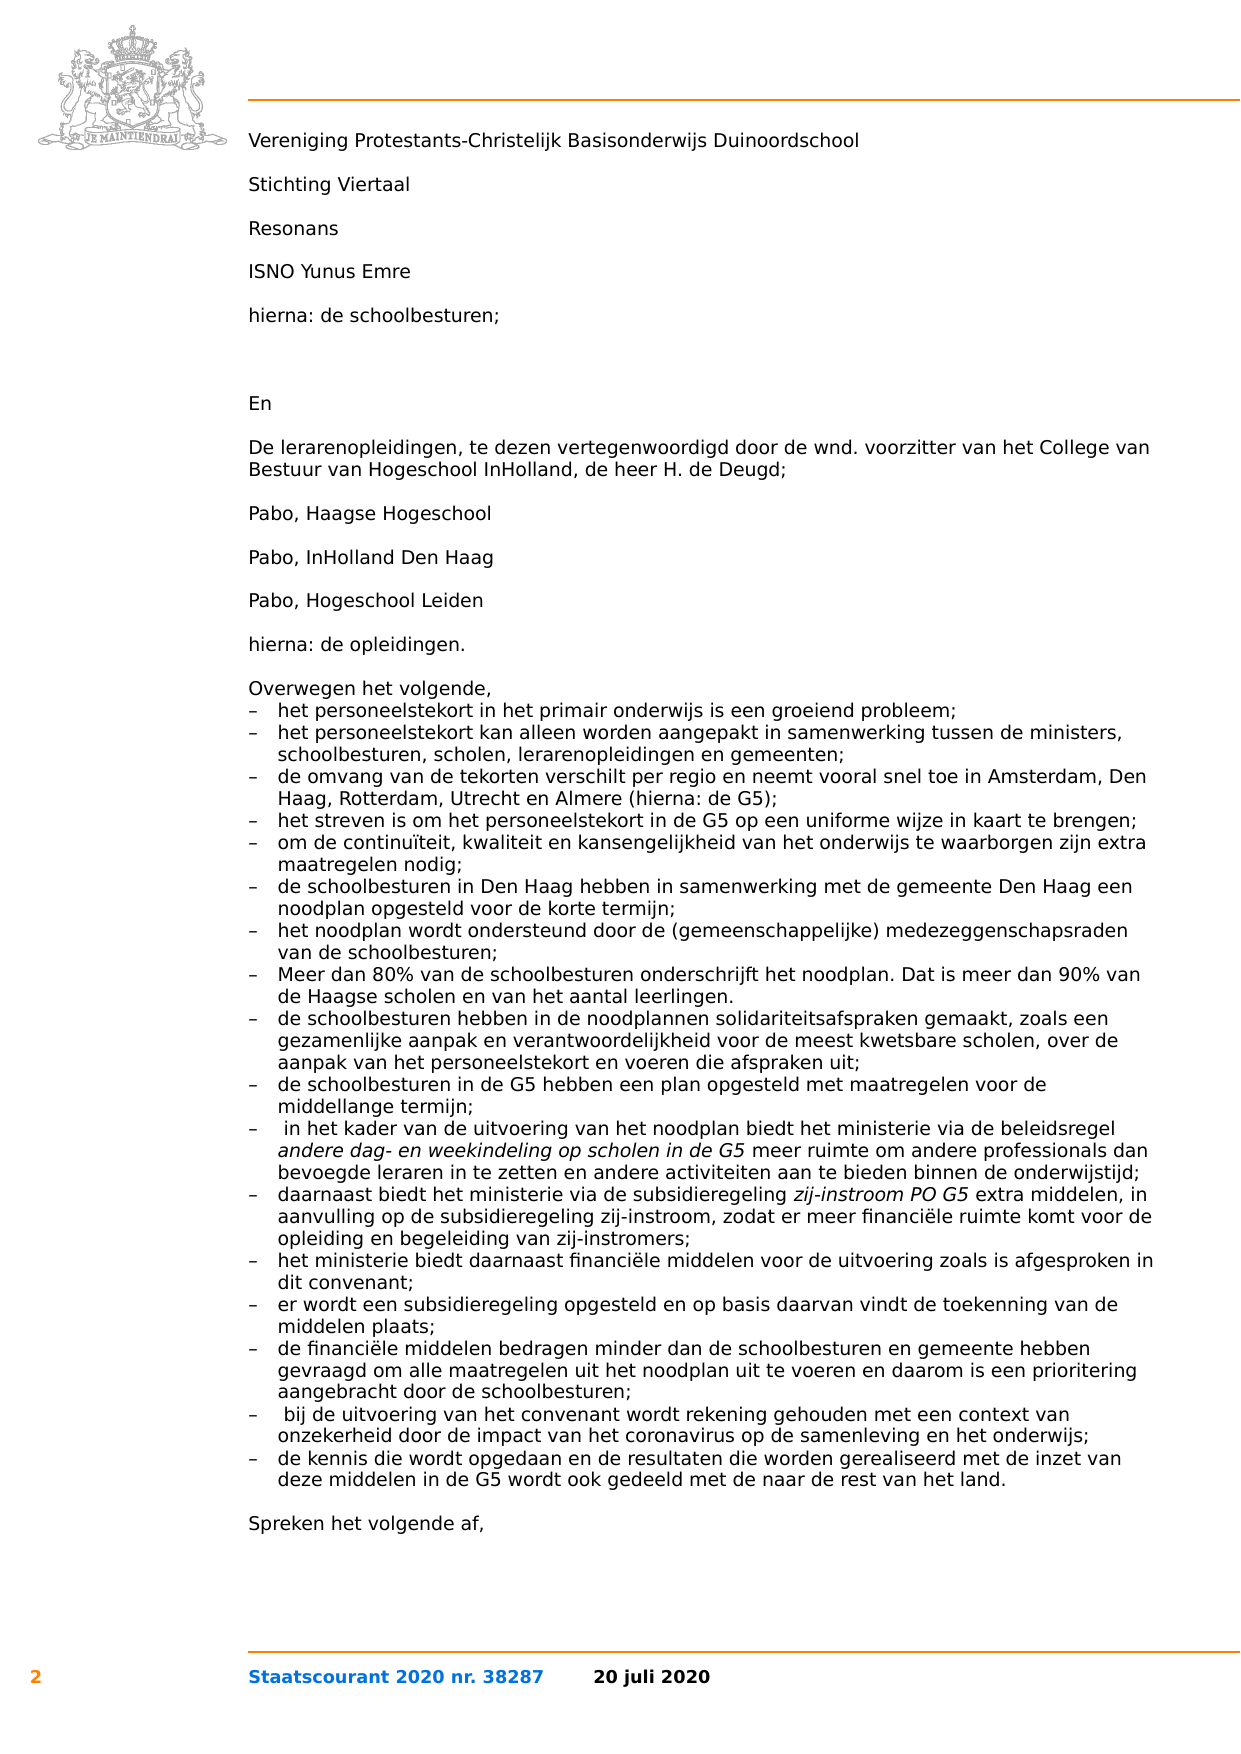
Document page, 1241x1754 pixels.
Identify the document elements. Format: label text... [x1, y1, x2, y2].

text – de kennis die wordt opgedaan en de resultaten die worden gerealiseerd met de inzet van deze middelen in de G5 wordt ook gedeeld met de naar de rest van het land. [248, 1447, 1163, 1491]
text hierna: de schoolbesturen; [248, 305, 1163, 327]
text De lerarenopleidingen, te dezen vertegenwoordigd door de wnd. voorzitter van het College van Bestuur van Hogeschool InHolland, de heer H. de Deugd; [248, 437, 1163, 481]
text – de omvang van de tekorten verschilt per regio en neemt vooral snel toe in Amsterdam, Den Haag, Rotterdam, Utrecht en Almere (hierna: de G5); [248, 766, 1163, 810]
text – de schoolbesturen hebben in de noodplannen solidariteitsafspraken gemaakt, zoals een gezamenlijke aanpak en verantwoordelijkheid voor de meest kwetsbare scholen, over de aanpak van het personeelstekort en voeren die afspraken uit; [248, 1008, 1163, 1074]
text – het noodplan wordt ondersteund door de (gemeenschappelijke) medezeggenschapsraden van de schoolbesturen; [248, 920, 1163, 964]
text Pabo, Haagse Hogeschool [248, 503, 1163, 525]
text – de schoolbesturen in de G5 hebben een plan opgesteld met maatregelen voor de middellange termijn; [248, 1074, 1163, 1118]
text Overwegen het volgende, [248, 678, 1163, 700]
text ISNO Yunus Emre [248, 261, 1163, 283]
text Pabo, InHolland Den Haag [248, 547, 1163, 568]
text Pabo, Hogeschool Leiden [248, 590, 1163, 612]
text Resonans [248, 218, 1163, 239]
text – in het kader van de uitvoering van het noodplan biedt het ministerie via de beleidsregel andere dag- en weekindeling op scholen in de G5 meer ruimte om andere professionals dan bevoegde leraren in te zetten en andere activiteiten aan te bieden binnen de onderwijstijd; [248, 1118, 1163, 1184]
text – daarnaast biedt het ministerie via de subsidieregeling zij-instroom PO G5 extra middelen, in aanvulling op de subsidieregeling zij-instroom, zodat er meer financiële ruimte komt voor de opleiding en begeleiding van zij-instromers; [248, 1184, 1163, 1249]
text – er wordt een subsidieregeling opgesteld en op basis daarvan vindt de toekenning van de middelen plaats; [248, 1293, 1163, 1337]
text Vereniging Protestants-Christelijk Basisonderwijs Duinoordschool [248, 130, 1163, 152]
text – Meer dan 80% van de schoolbesturen onderschrijft het noodplan. Dat is meer dan 90% van de Haagse scholen en van het aantal leerlingen. [248, 964, 1163, 1008]
text – om de continuïteit, kwaliteit en kansengelijkheid van het onderwijs te waarborgen zijn extra maatregelen nodig; [248, 832, 1163, 876]
text – bij de uitvoering van het convenant wordt rekening gehouden met een context van onzekerheid door de impact van het coronavirus op de samenleving en het onderwijs; [248, 1403, 1163, 1447]
picture [38, 25, 227, 150]
text – het personeelstekort kan alleen worden aangepakt in samenwerking tussen de ministers, schoolbesturen, scholen, lerarenopleidingen en gemeenten; [248, 722, 1163, 766]
text – het personeelstekort in het primair onderwijs is een groeiend probleem; [248, 700, 1163, 722]
text – het ministerie biedt daarnaast financiële middelen voor de uitvoering zoals is afgesproken in dit convenant; [248, 1249, 1163, 1293]
text – de financiële middelen bedragen minder dan de schoolbesturen en gemeente hebben gevraagd om alle maatregelen uit het noodplan uit te voeren en daarom is een prioritering aangebracht door de schoolbesturen; [248, 1337, 1163, 1403]
text Stichting Viertaal [248, 174, 1163, 196]
text En [248, 393, 1163, 415]
text hierna: de opleidingen. [248, 634, 1163, 656]
text – het streven is om het personeelstekort in de G5 op een uniforme wijze in kaart te brengen; [248, 810, 1163, 832]
text – de schoolbesturen in Den Haag hebben in samenwerking met de gemeente Den Haag een noodplan opgesteld voor de korte termijn; [248, 876, 1163, 920]
text Spreken het volgende af, [248, 1513, 1163, 1535]
